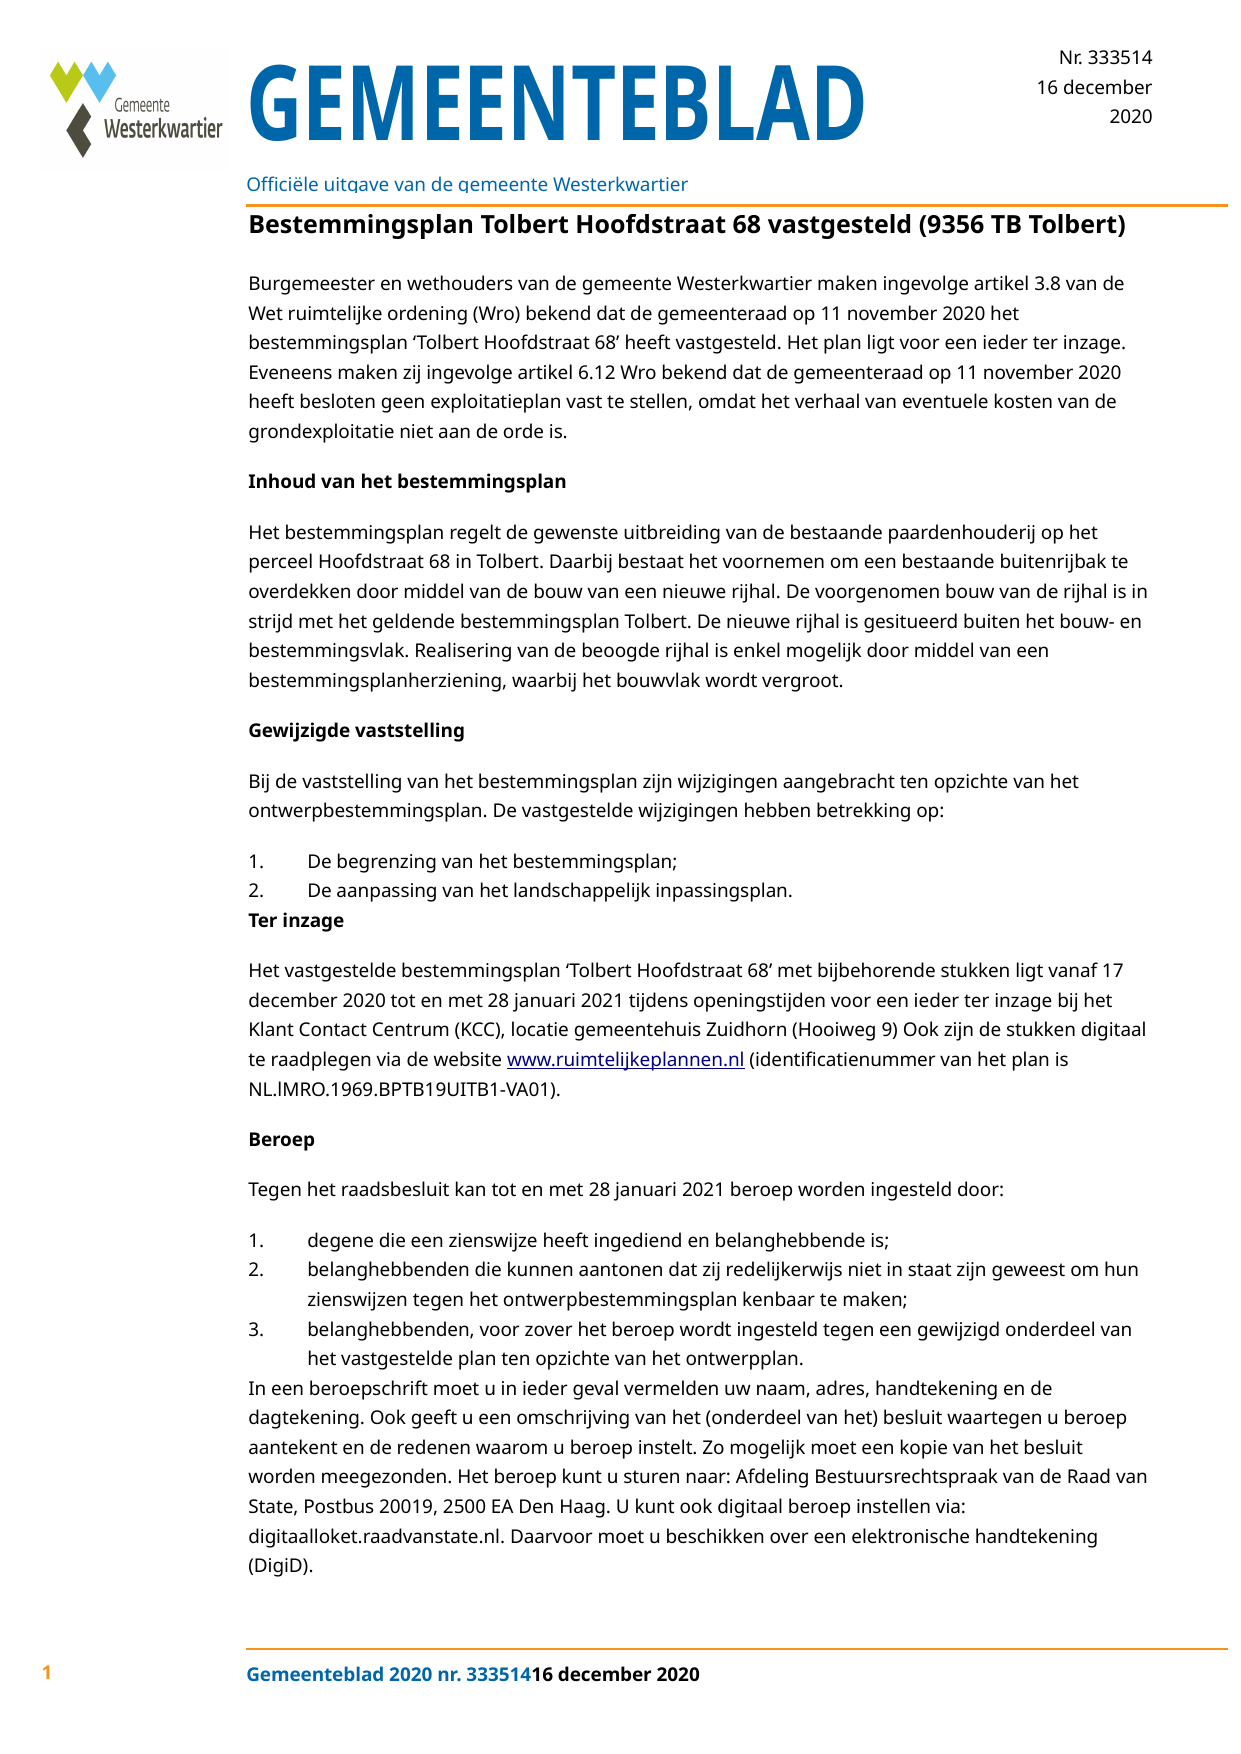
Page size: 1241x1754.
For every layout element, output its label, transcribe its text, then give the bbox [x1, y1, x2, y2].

text Bij de vaststelling van het bestemmingsplan zijn wijzigingen aangebracht ten opzichte van het ontwerpbestemmingsplan. De vastgestelde wijzigingen hebben betrekking op: [248, 768, 1152, 823]
text Beroep [248, 1126, 1152, 1152]
text Inhoud van het bestemmingsplan [248, 469, 1152, 494]
text Tegen het raadsbesluit kan tot en met 28 januari 2021 beroep worden ingesteld door: [248, 1177, 1152, 1202]
text Het bestemmingsplan regelt de gewenste uitbreiding van de bestaande paardenhouderij op het perceel Hoofdstraat 68 in Tolbert. Daarbij bestaat het voornemen om een bestaande buitenrijbak te overdekken door middel van de bouw van een nieuwe rijhal. De voorgenomen bouw van de rijhal is in strijd met het geldende bestemmingsplan Tolbert. De nieuwe rijhal is gesitueerd buiten het bouw- en bestemmingsvlak. Realisering van de beoogde rijhal is enkel mogelijk door middel van een bestemmingsplanherziening, waarbij het bouwvlak wordt vergroot. [248, 519, 1152, 693]
list De aanpassing van het landschappelijk inpassingsplan. [248, 877, 1152, 903]
text Burgemeester en wethouders van de gemeente Westerkwartier maken ingevolge artikel 3.8 van de Wet ruimtelijke ordening (Wro) bekend dat de gemeenteraad op 11 november 2020 het bestemmingsplan ‘Tolbert Hoofdstraat 68’ heeft vastgesteld. Het plan ligt voor een ieder ter inzage. Eveneens maken zij ingevolge artikel 6.12 Wro bekend dat de gemeenteraad op 11 november 2020 heeft besloten geen exploitatieplan vast te stellen, omdat het verhaal van eventuele kosten van de grondexploitatie niet aan de orde is. [248, 270, 1152, 444]
text Bestemmingsplan Tolbert Hoofdstraat 68 vastgesteld (9356 TB Tolbert) [248, 207, 1152, 241]
list degene die een zienswijze heeft ingediend en belanghebbende is; [248, 1227, 1152, 1253]
text Het vastgestelde bestemmingsplan ‘Tolbert Hoofdstraat 68’ met bijbehorende stukken ligt vanaf 17 december 2020 tot en met 28 januari 2021 tijdens openingstijden voor een ieder ter inzage bij het Klant Contact Centrum (KCC), locatie gemeentehuis Zuidhorn (Hooiweg 9) Ook zijn de stukken digitaal te raadplegen via de website www.ruimtelijkeplannen.nl (identificatienummer van het plan is NL.lMRO.1969.BPTB19UITB1-VA01). [248, 957, 1152, 1101]
picture [41, 47, 231, 172]
text In een beroepschrift moet u in ieder geval vermelden uw naam, adres, handtekening en de dagtekening. Ook geeft u een omschrijving van het (onderdeel van het) besluit waartegen u beroep aantekent en de redenen waarom u beroep instelt. Zo mogelijk moet een kopie van het besluit worden meegezonden. Het beroep kunt u sturen naar: Afdeling Bestuursrechtspraak van de Raad van State, Postbus 20019, 2500 EA Den Haag. U kunt ook digitaal beroep instellen via: digitaalloket.raadvanstate.nl. Daarvoor moet u beschikken over een elektronische handtekening (DigiD). [248, 1375, 1152, 1578]
list belanghebbenden die kunnen aantonen dat zij redelijkerwijs niet in staat zijn geweest om hun zienswijzen tegen het ontwerpbestemmingsplan kenbaar te maken; [248, 1257, 1152, 1312]
list De begrenzing van het bestemmingsplan; [248, 848, 1152, 873]
list belanghebbenden, voor zover het beroep wordt ingesteld tegen een gewijzigd onderdeel van het vastgestelde plan ten opzichte van het ontwerpplan. [248, 1316, 1152, 1371]
text Gewijzigde vaststelling [248, 717, 1152, 743]
text Ter inzage [248, 907, 1152, 933]
